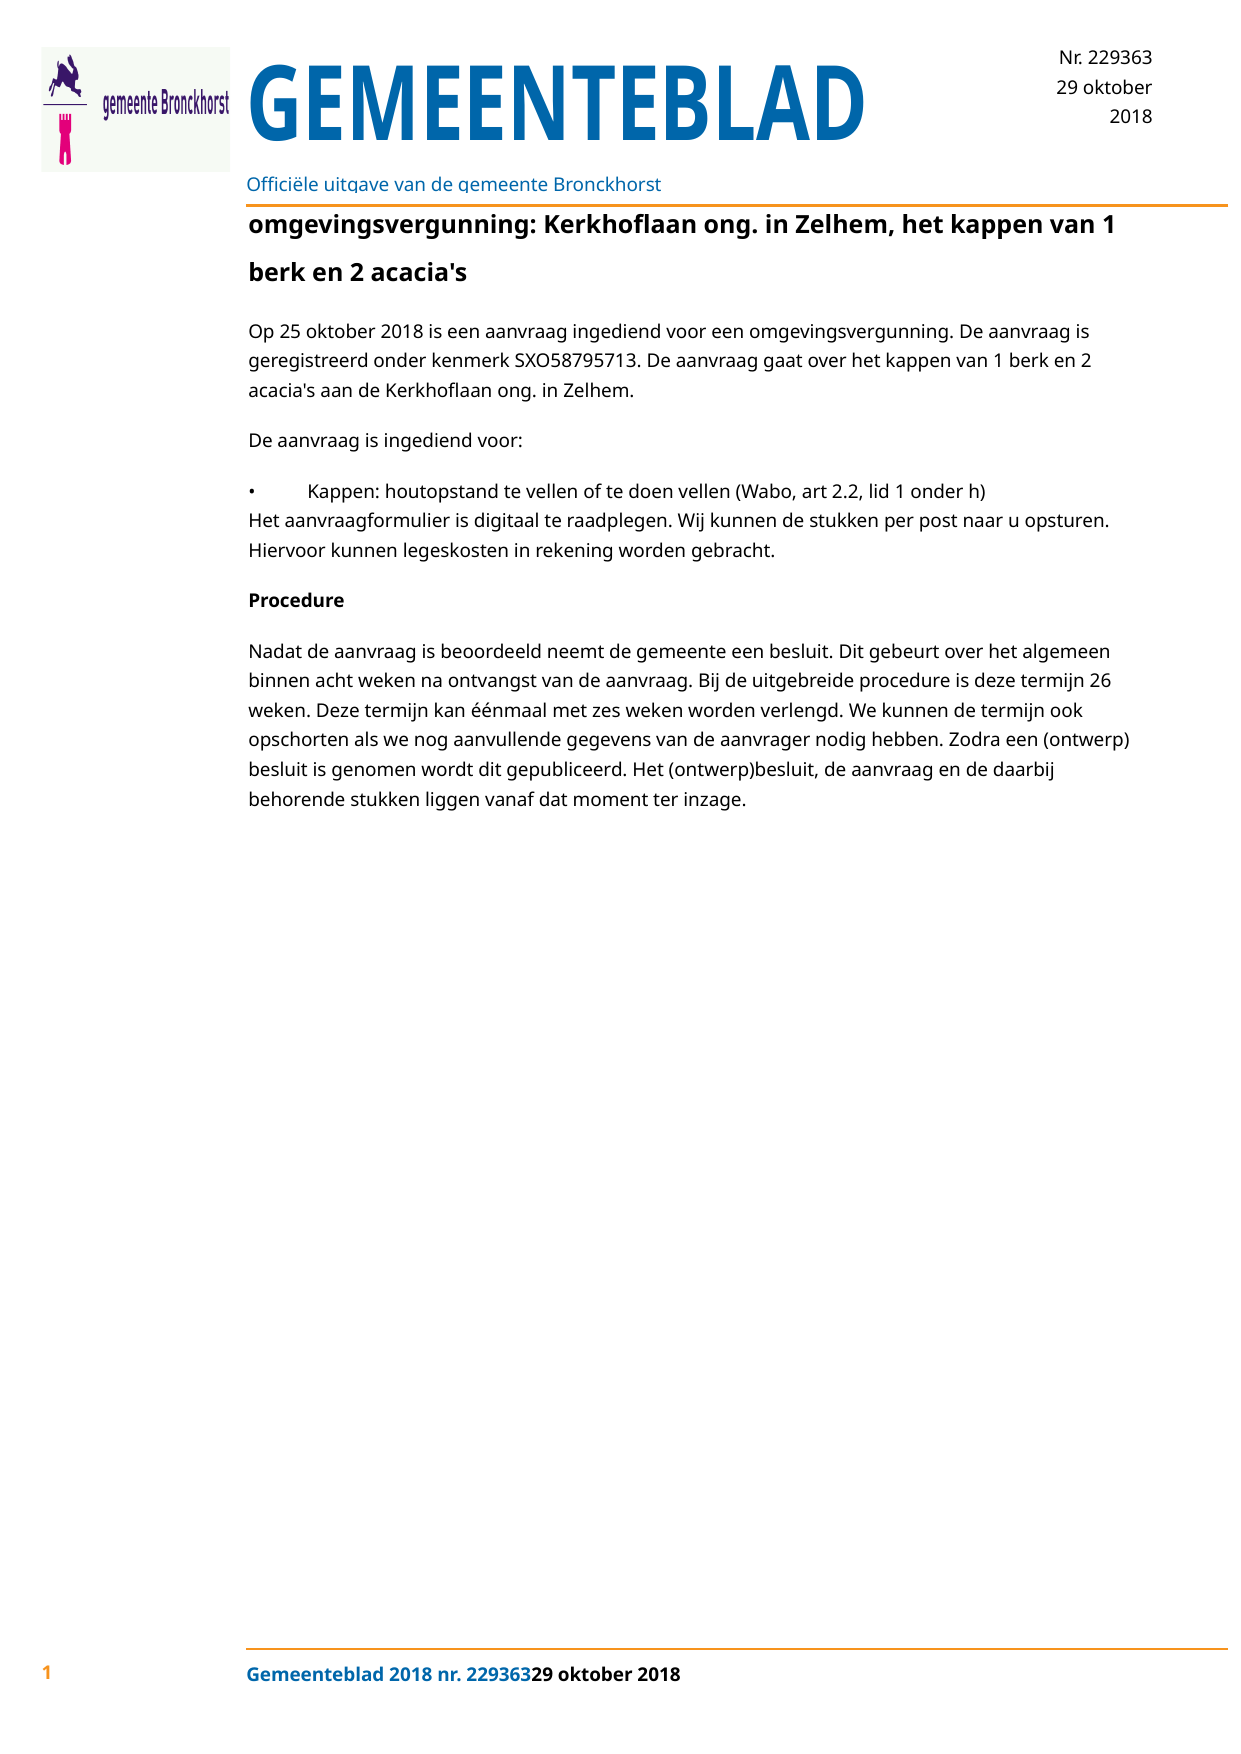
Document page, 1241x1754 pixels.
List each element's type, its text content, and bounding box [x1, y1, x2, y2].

list Kappen: houtopstand te vellen of te doen vellen (Wabo, art 2.2, lid 1 onder h) [248, 478, 1152, 504]
text Het aanvraagformulier is digitaal te raadplegen. Wij kunnen de stukken per post naar u opsturen. Hiervoor kunnen legeskosten in rekening worden gebracht. [248, 507, 1152, 563]
text omgevingsvergunning: Kerkhoflaan ong. in Zelhem, het kappen van 1 berk en 2 acacia's [248, 207, 1152, 288]
text Procedure [248, 587, 1152, 613]
picture [41, 47, 231, 172]
text De aanvraag is ingediend voor: [248, 427, 1152, 453]
text Op 25 oktober 2018 is een aanvraag ingediend voor een omgevingsvergunning. De aanvraag is geregistreerd onder kenmerk SXO58795713. De aanvraag gaat over het kappen van 1 berk en 2 acacia's aan de Kerkhoflaan ong. in Zelhem. [248, 318, 1152, 403]
text Nadat de aanvraag is beoordeeld neemt de gemeente een besluit. Dit gebeurt over het algemeen binnen acht weken na ontvangst van de aanvraag. Bij de uitgebreide procedure is deze termijn 26 weken. Deze termijn kan éénmaal met zes weken worden verlengd. We kunnen de termijn ook opschorten als we nog aanvullende gegevens van de aanvrager nodig hebben. Zodra een (ontwerp) besluit is genomen wordt dit gepubliceerd. Het (ontwerp)besluit, de aanvraag en de daarbij behorende stukken liggen vanaf dat moment ter inzage. [248, 638, 1152, 812]
